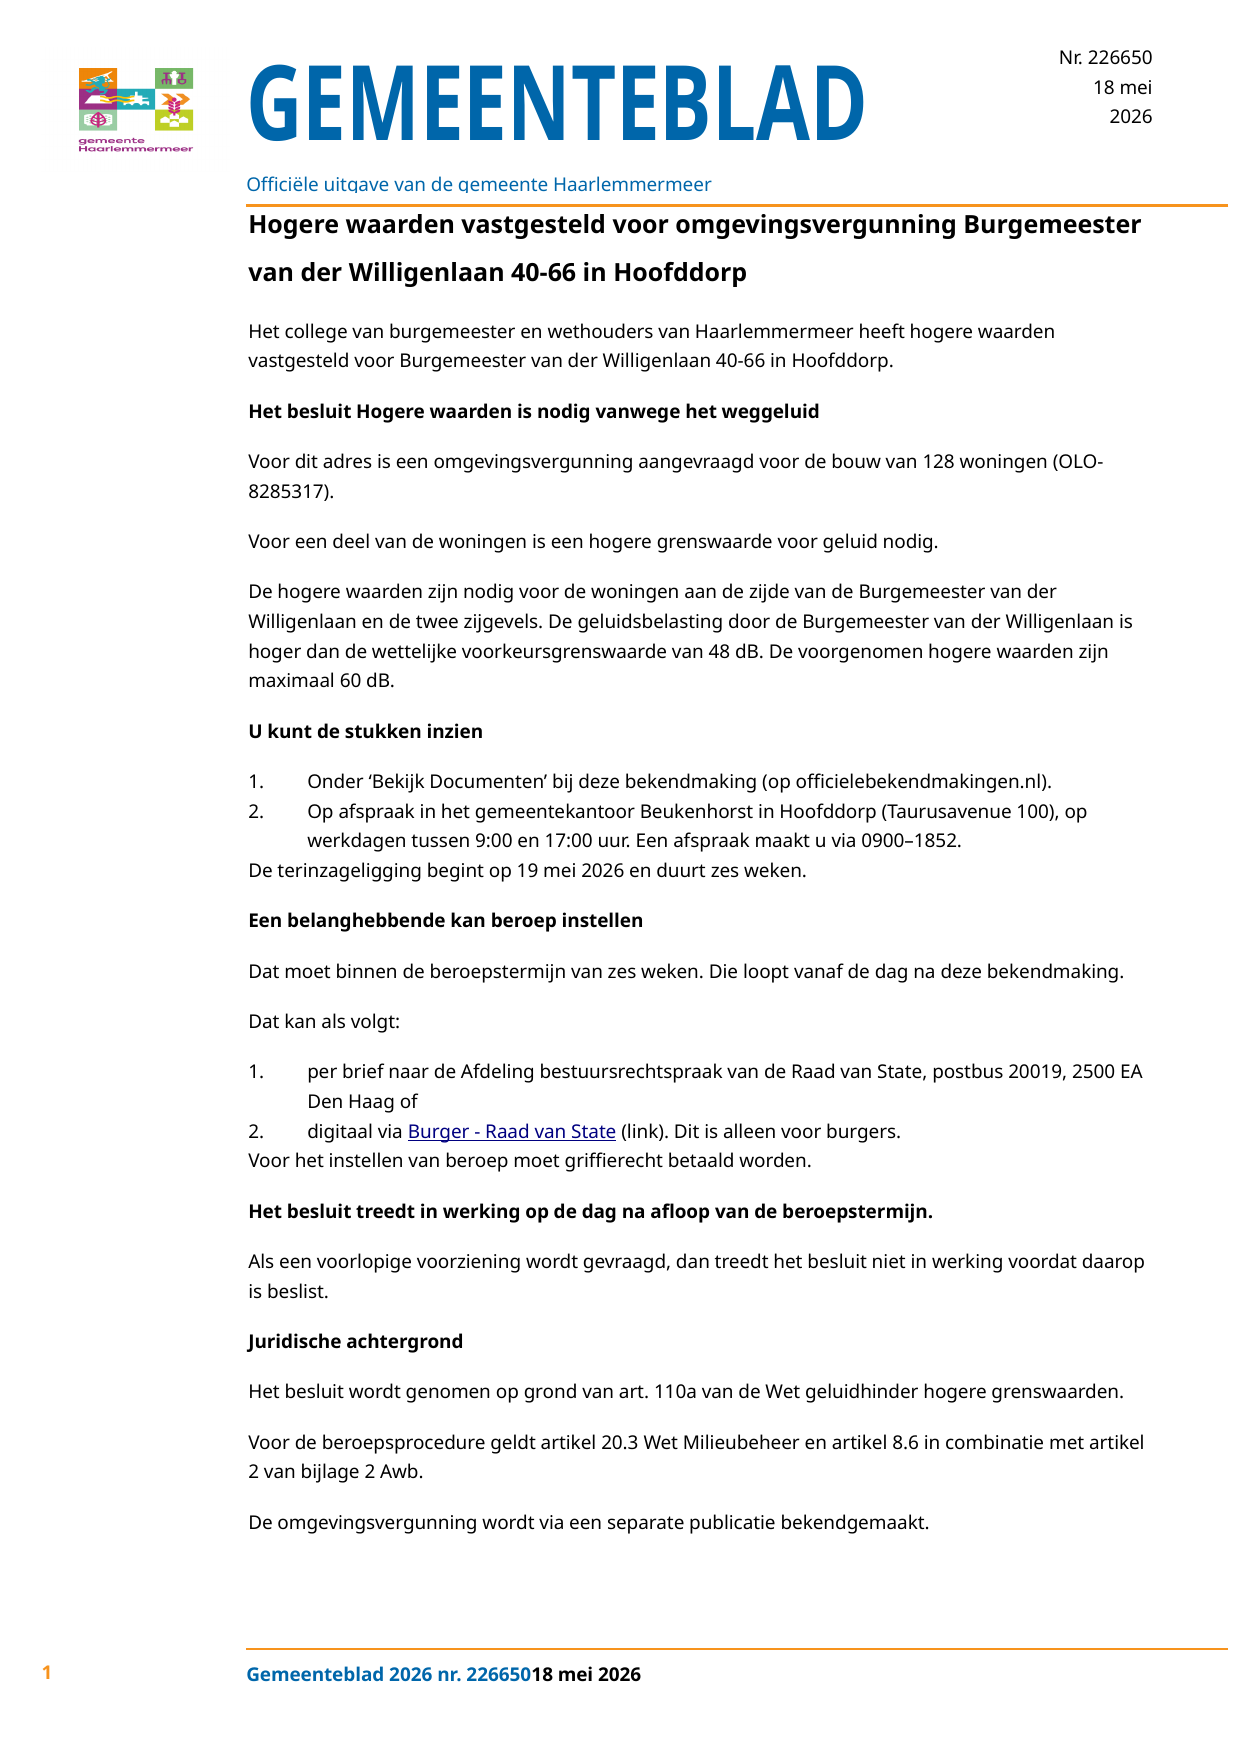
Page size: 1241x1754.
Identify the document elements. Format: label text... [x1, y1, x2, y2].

text Voor dit adres is een omgevingsvergunning aangevraagd voor de bouw van 128 woningen (OLO-8285317). [248, 448, 1152, 504]
text Het college van burgemeester en wethouders van Haarlemmermeer heeft hogere waarden vastgesteld voor Burgemeester van der Willigenlaan 40-66 in Hoofddorp. [248, 318, 1152, 373]
text Het besluit wordt genomen op grond van art. 110a van de Wet geluidhinder hogere grenswaarden. [248, 1379, 1152, 1404]
text Als een voorlopige voorziening wordt gevraagd, dan treedt het besluit niet in werking voordat daarop is beslist. [248, 1248, 1152, 1304]
list Op afspraak in het gemeentekantoor Beukenhorst in Hoofddorp (Taurusavenue 100), op werkdagen tussen 9:00 en 17:00 uur. Een afspraak maakt u via 0900–1852. [248, 798, 1152, 853]
list per brief naar de Afdeling bestuursrechtspraak van de Raad van State, postbus 20019, 2500 EA Den Haag of [248, 1059, 1152, 1114]
text De terinzageligging begint op 19 mei 2026 en duurt zes weken. [248, 857, 1152, 883]
text Voor het instellen van beroep moet griffierecht betaald worden. [248, 1147, 1152, 1173]
text De hogere waarden zijn nodig voor de woningen aan de zijde van de Burgemeester van der Willigenlaan en de twee zijgevels. De geluidsbelasting door de Burgemeester van der Willigenlaan is hoger dan de wettelijke voorkeursgrenswaarde van 48 dB. De voorgenomen hogere waarden zijn maximaal 60 dB. [248, 579, 1152, 693]
list Onder ‘Bekijk Documenten’ bij deze bekendmaking (op officielebekendmakingen.nl). [248, 768, 1152, 794]
text De omgevingsvergunning wordt via een separate publicatie bekendgemaakt. [248, 1509, 1152, 1535]
text Juridische achtergrond [248, 1328, 1152, 1354]
text Dat moet binnen de beroepstermijn van zes weken. Die loopt vanaf de dag na deze bekendmaking. [248, 958, 1152, 984]
text Een belanghebbende kan beroep instellen [248, 907, 1152, 933]
picture [41, 47, 231, 172]
list digitaal via Burger - Raad van State (link). Dit is alleen voor burgers. [248, 1118, 1152, 1144]
text Voor een deel van de woningen is een hogere grenswaarde voor geluid nodig. [248, 528, 1152, 554]
text U kunt de stukken inzien [248, 718, 1152, 744]
text Het besluit Hogere waarden is nodig vanwege het weggeluid [248, 398, 1152, 424]
text Dat kan als volgt: [248, 1008, 1152, 1034]
text Voor de beroepsprocedure geldt artikel 20.3 Wet Milieubeheer en artikel 8.6 in combinatie met artikel 2 van bijlage 2 Awb. [248, 1429, 1152, 1484]
text Het besluit treedt in werking op de dag na afloop van de beroepstermijn. [248, 1198, 1152, 1224]
text Hogere waarden vastgesteld voor omgevingsvergunning Burgemeester van der Willigenlaan 40-66 in Hoofddorp [248, 207, 1152, 288]
